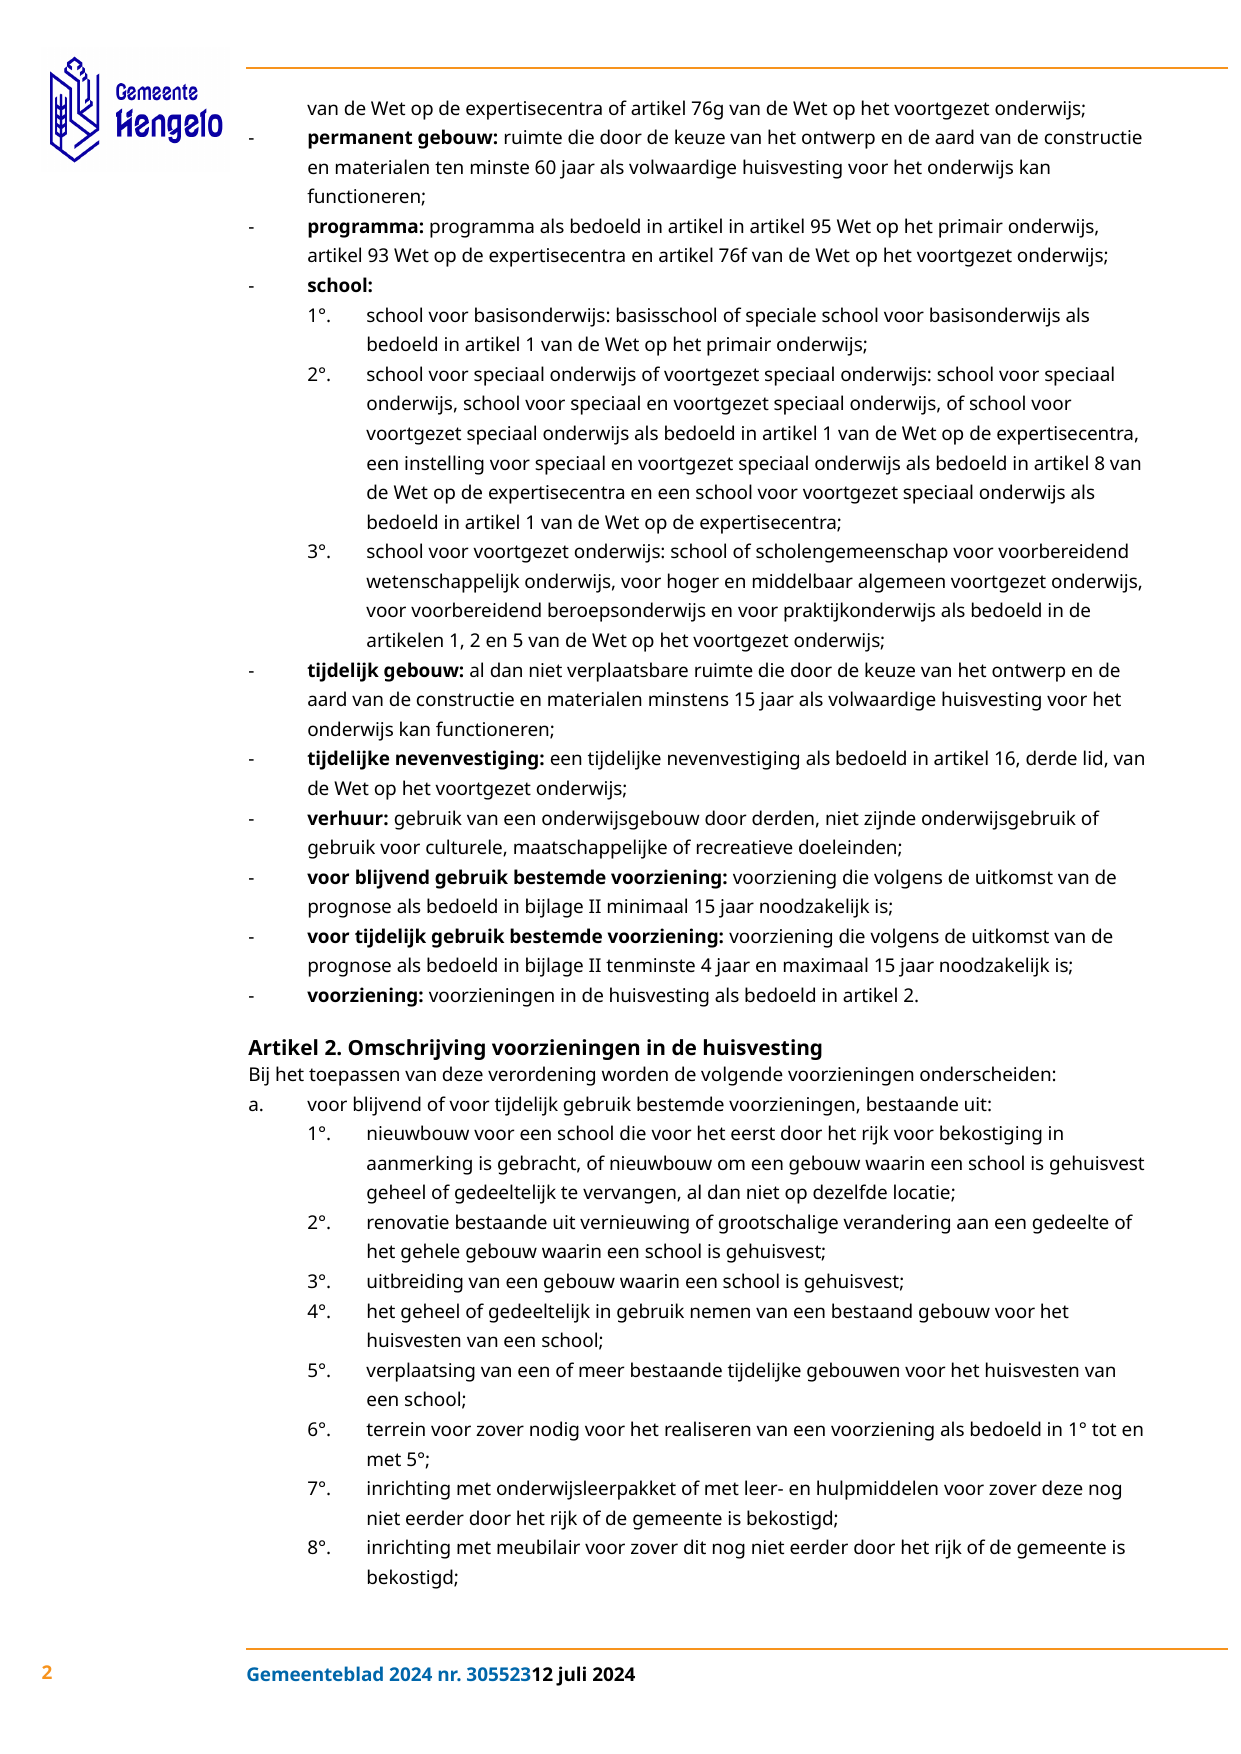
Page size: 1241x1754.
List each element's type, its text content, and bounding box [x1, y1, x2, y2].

list programma: programma als bedoeld in artikel in artikel 95 Wet op het primair onderwijs, artikel 93 Wet op de expertisecentra en artikel 76f van de Wet op het voortgezet onderwijs; [248, 213, 1152, 268]
list renovatie bestaande uit vernieuwing of grootschalige verandering aan een gedeelte of het gehele gebouw waarin een school is gehuisvest; [307, 1209, 1152, 1264]
list school: [248, 272, 1152, 298]
picture [41, 47, 231, 172]
list inrichting met meubilair voor zover dit nog niet eerder door het rijk of de gemeente is bekostigd; [307, 1534, 1152, 1590]
list nieuwbouw voor een school die voor het eerst door het rijk voor bekostiging in aanmerking is gebracht, of nieuwbouw om een gebouw waarin een school is gehuisvest geheel of gedeeltelijk te vervangen, al dan niet op dezelfde locatie; [307, 1120, 1152, 1205]
list voorziening: voorzieningen in de huisvesting als bedoeld in artikel 2. [248, 982, 1152, 1008]
list verplaatsing van een of meer bestaande tijdelijke gebouwen voor het huisvesten van een school; [307, 1357, 1152, 1412]
list voor blijvend of voor tijdelijk gebruik bestemde voorzieningen, bestaande uit: [248, 1091, 1152, 1116]
list verhuur: gebruik van een onderwijsgebouw door derden, niet zijnde onderwijsgebruik of gebruik voor culturele, maatschappelijke of recreatieve doeleinden; [248, 805, 1152, 860]
list het geheel of gedeeltelijk in gebruik nemen van een bestaand gebouw voor het huisvesten van een school; [307, 1298, 1152, 1353]
list tijdelijk gebouw: al dan niet verplaatsbare ruimte die door de keuze van het ontwerp en de aard van de constructie en materialen minstens 15 jaar als volwaardige huisvesting voor het onderwijs kan functioneren; [248, 657, 1152, 742]
text Bij het toepassen van deze verordening worden de volgende voorzieningen onderscheiden: [248, 1061, 1152, 1087]
list voor blijvend gebruik bestemde voorziening: voorziening die volgens de uitkomst van de prognose als bedoeld in bijlage II minimaal 15 jaar noodzakelijk is; [248, 864, 1152, 919]
list inrichting met onderwijsleerpakket of met leer- en hulpmiddelen voor zover deze nog niet eerder door het rijk of de gemeente is bekostigd; [307, 1475, 1152, 1531]
list uitbreiding van een gebouw waarin een school is gehuisvest; [307, 1268, 1152, 1294]
list school voor voortgezet onderwijs: school of scholengemeenschap voor voorbereidend wetenschappelijk onderwijs, voor hoger en middelbaar algemeen voortgezet onderwijs, voor voorbereidend beroepsonderwijs en voor praktijkonderwijs als bedoeld in de artikelen 1, 2 en 5 van de Wet op het voortgezet onderwijs; [307, 538, 1152, 653]
list school voor basisonderwijs: basisschool of speciale school voor basisonderwijs als bedoeld in artikel 1 van de Wet op het primair onderwijs; [307, 302, 1152, 357]
list permanent gebouw: ruimte die door de keuze van het ontwerp en de aard van de constructie en materialen ten minste 60 jaar als volwaardige huisvesting voor het onderwijs kan functioneren; [248, 124, 1152, 209]
text Artikel 2. Omschrijving voorzieningen in de huisvesting [248, 1033, 1152, 1061]
list tijdelijke nevenvestiging: een tijdelijke nevenvestiging als bedoeld in artikel 16, derde lid, van de Wet op het voortgezet onderwijs; [248, 746, 1152, 801]
list voor tijdelijk gebruik bestemde voorziening: voorziening die volgens de uitkomst van de prognose als bedoeld in bijlage II tenminste 4 jaar en maximaal 15 jaar noodzakelijk is; [248, 923, 1152, 978]
list school voor speciaal onderwijs of voortgezet speciaal onderwijs: school voor speciaal onderwijs, school voor speciaal en voortgezet speciaal onderwijs, of school voor voortgezet speciaal onderwijs als bedoeld in artikel 1 van de Wet op de expertisecentra, een instelling voor speciaal en voortgezet speciaal onderwijs als bedoeld in artikel 8 van de Wet op de expertisecentra en een school voor voortgezet speciaal onderwijs als bedoeld in artikel 1 van de Wet op de expertisecentra; [307, 361, 1152, 535]
list van de Wet op de expertisecentra of artikel 76g van de Wet op het voortgezet onderwijs; [248, 95, 1152, 121]
list terrein voor zover nodig voor het realiseren van een voorziening als bedoeld in 1° tot en met 5°; [307, 1416, 1152, 1471]
